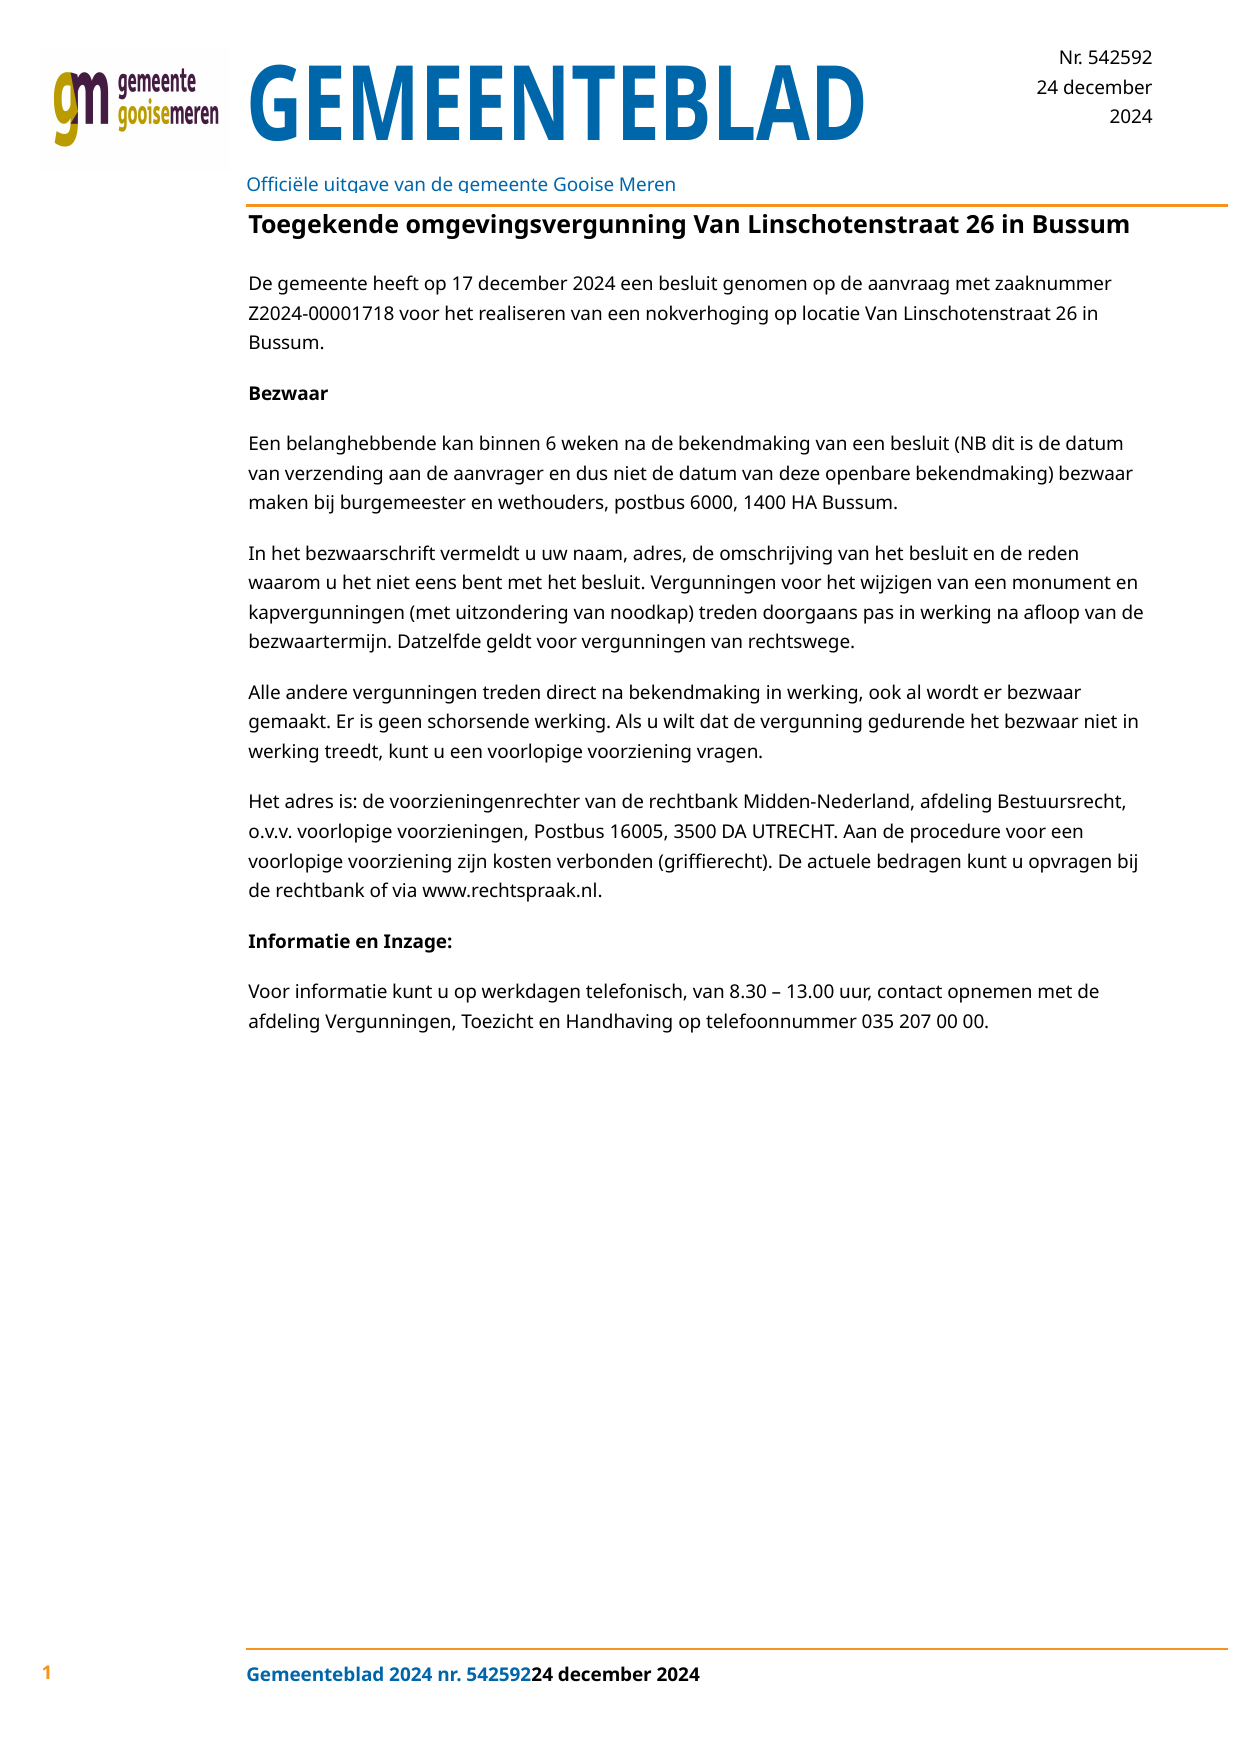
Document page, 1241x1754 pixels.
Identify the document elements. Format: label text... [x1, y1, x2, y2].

picture [41, 47, 231, 172]
text Alle andere vergunningen treden direct na bekendmaking in werking, ook al wordt er bezwaar gemaakt. Er is geen schorsende werking. Als u wilt dat de vergunning gedurende het bezwaar niet in werking treedt, kunt u een voorlopige voorziening vragen. [248, 679, 1152, 764]
text Een belanghebbende kan binnen 6 weken na de bekendmaking van een besluit (NB dit is de datum van verzending aan de aanvrager en dus niet de datum van deze openbare bekendmaking) bezwaar maken bij burgemeester en wethouders, postbus 6000, 1400 HA Bussum. [248, 430, 1152, 515]
text Toegekende omgevingsvergunning Van Linschotenstraat 26 in Bussum [248, 207, 1152, 241]
text Voor informatie kunt u op werkdagen telefonisch, van 8.30 – 13.00 uur, contact opnemen met de afdeling Vergunningen, Toezicht en Handhaving op telefoonnummer 035 207 00 00. [248, 978, 1152, 1033]
text In het bezwaarschrift vermeldt u uw naam, adres, de omschrijving van het besluit en de reden waarom u het niet eens bent met het besluit. Vergunningen voor het wijzigen van een monument en kapvergunningen (met uitzondering van noodkap) treden doorgaans pas in werking na afloop van de bezwaartermijn. Datzelfde geldt voor vergunningen van rechtswege. [248, 540, 1152, 654]
text Informatie en Inzage: [248, 928, 1152, 953]
text De gemeente heeft op 17 december 2024 een besluit genomen op de aanvraag met zaaknummer Z2024-00001718 voor het realiseren van een nokverhoging op locatie Van Linschotenstraat 26 in Bussum. [248, 270, 1152, 355]
text Het adres is: de voorzieningenrechter van de rechtbank Midden-Nederland, afdeling Bestuursrecht, o.v.v. voorlopige voorzieningen, Postbus 16005, 3500 DA UTRECHT. Aan de procedure voor een voorlopige voorziening zijn kosten verbonden (griffierecht). De actuele bedragen kunt u opvragen bij de rechtbank of via www.rechtspraak.nl. [248, 789, 1152, 903]
text Bezwaar [248, 380, 1152, 406]
